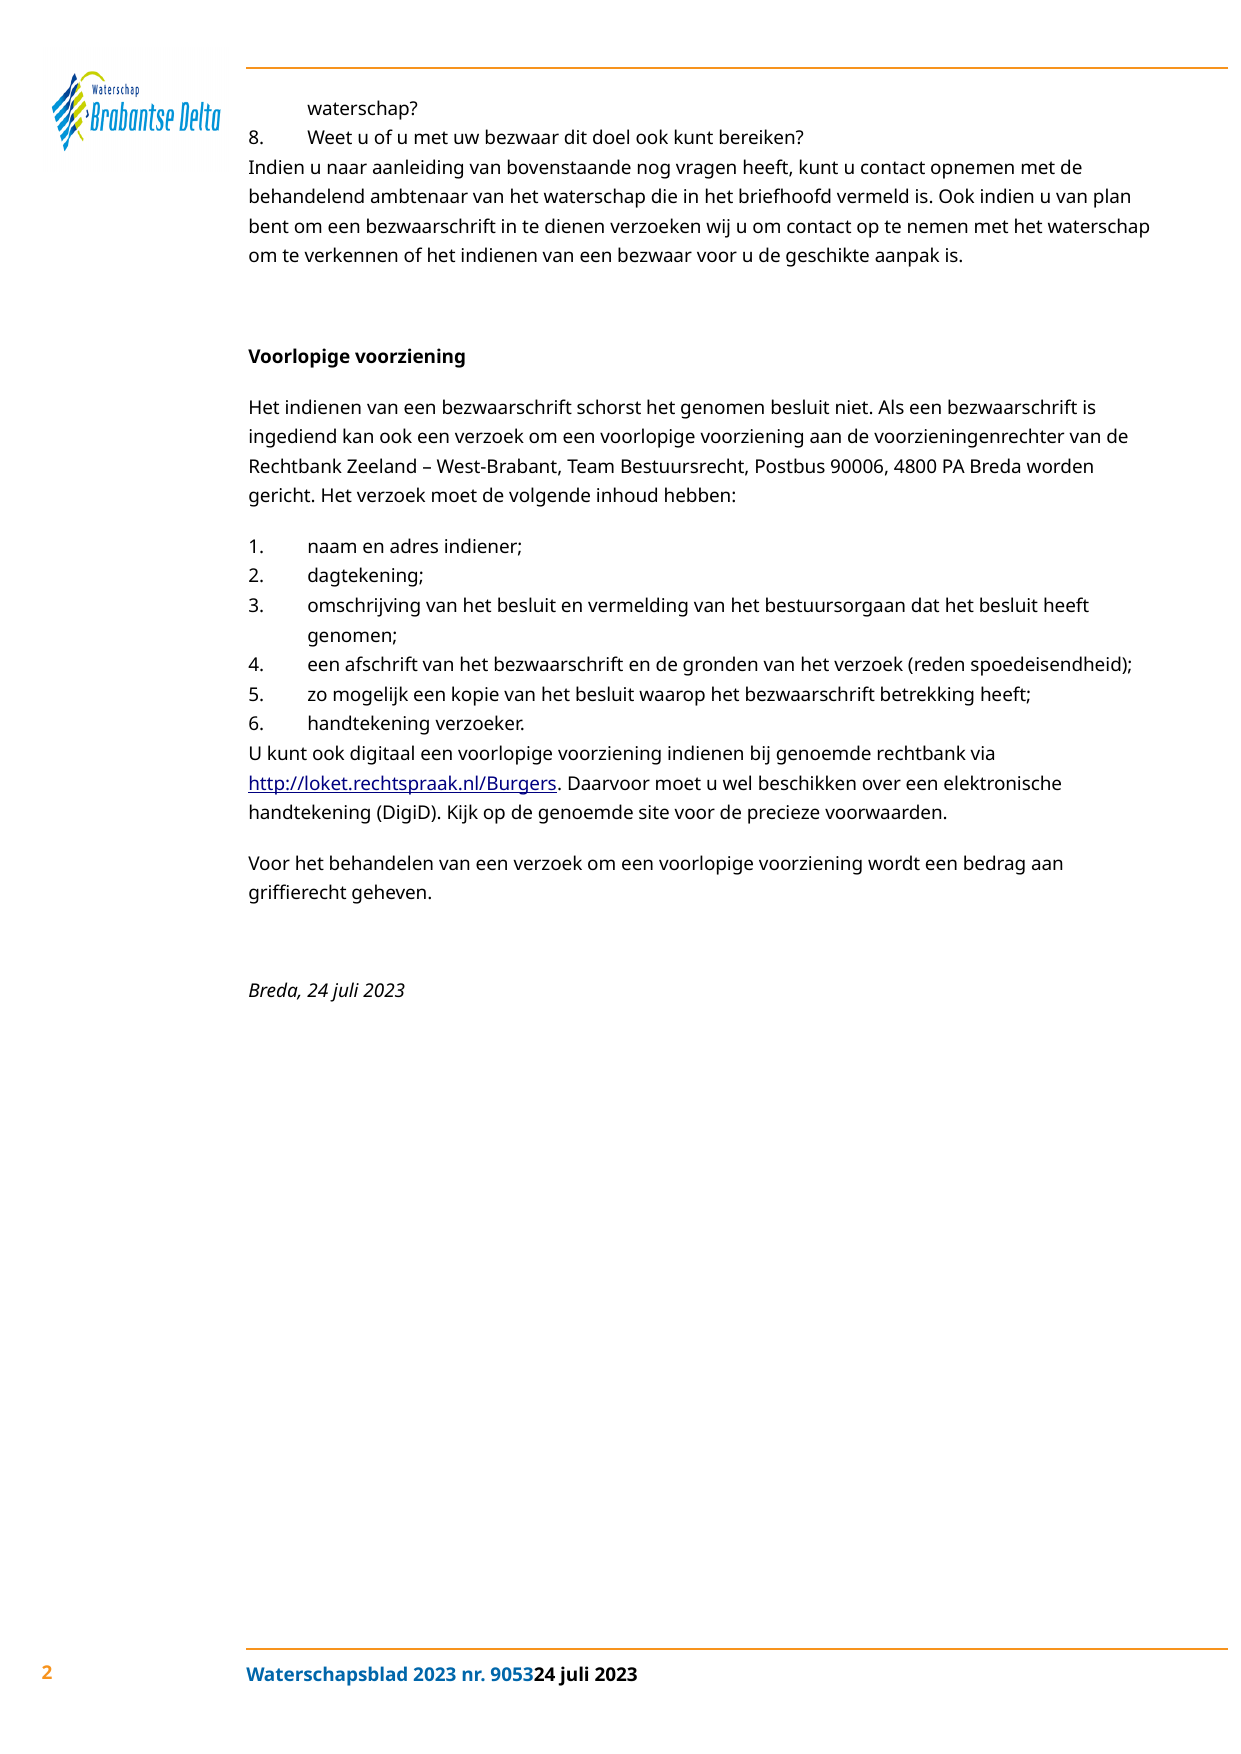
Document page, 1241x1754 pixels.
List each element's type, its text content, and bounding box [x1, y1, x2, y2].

list zo mogelijk een kopie van het besluit waarop het bezwaarschrift betrekking heeft; [248, 681, 1152, 707]
text Breda, 24 juli 2023 [248, 978, 1152, 1003]
list waterschap? [248, 95, 1152, 121]
text U kunt ook digitaal een voorlopige voorziening indienen bij genoemde rechtbank via http://loket.rechtspraak.nl/Burgers. Daarvoor moet u wel beschikken over een elektronische handtekening (DigiD). Kijk op de genoemde site voor de precieze voorwaarden. [248, 740, 1152, 825]
list omschrijving van het besluit en vermelding van het bestuursorgaan dat het besluit heeft genomen; [248, 592, 1152, 648]
text Het indienen van een bezwaarschrift schorst het genomen besluit niet. Als een bezwaarschrift is ingediend kan ook een verzoek om een voorlopige voorziening aan de voorzieningenrechter van de Rechtbank Zeeland – West-Brabant, Team Bestuursrecht, Postbus 90006, 4800 PA Breda worden gericht. Het verzoek moet de volgende inhoud hebben: [248, 394, 1152, 508]
picture [41, 47, 231, 172]
text Voorlopige voorziening [248, 343, 1152, 369]
list handtekening verzoeker. [248, 711, 1152, 736]
text Voor het behandelen van een verzoek om een voorlopige voorziening wordt een bedrag aan griffierecht geheven. [248, 850, 1152, 905]
list naam en adres indiener; [248, 533, 1152, 559]
list een afschrift van het bezwaarschrift en de gronden van het verzoek (reden spoedeisendheid); [248, 651, 1152, 677]
list dagtekening; [248, 563, 1152, 588]
list Weet u of u met uw bezwaar dit doel ook kunt bereiken? [248, 124, 1152, 150]
text Indien u naar aanleiding van bovenstaande nog vragen heeft, kunt u contact opnemen met de behandelend ambtenaar van het waterschap die in het briefhoofd vermeld is. Ook indien u van plan bent om een bezwaarschrift in te dienen verzoeken wij u om contact op te nemen met het waterschap om te verkennen of het indienen van een bezwaar voor u de geschikte aanpak is. [248, 154, 1152, 268]
